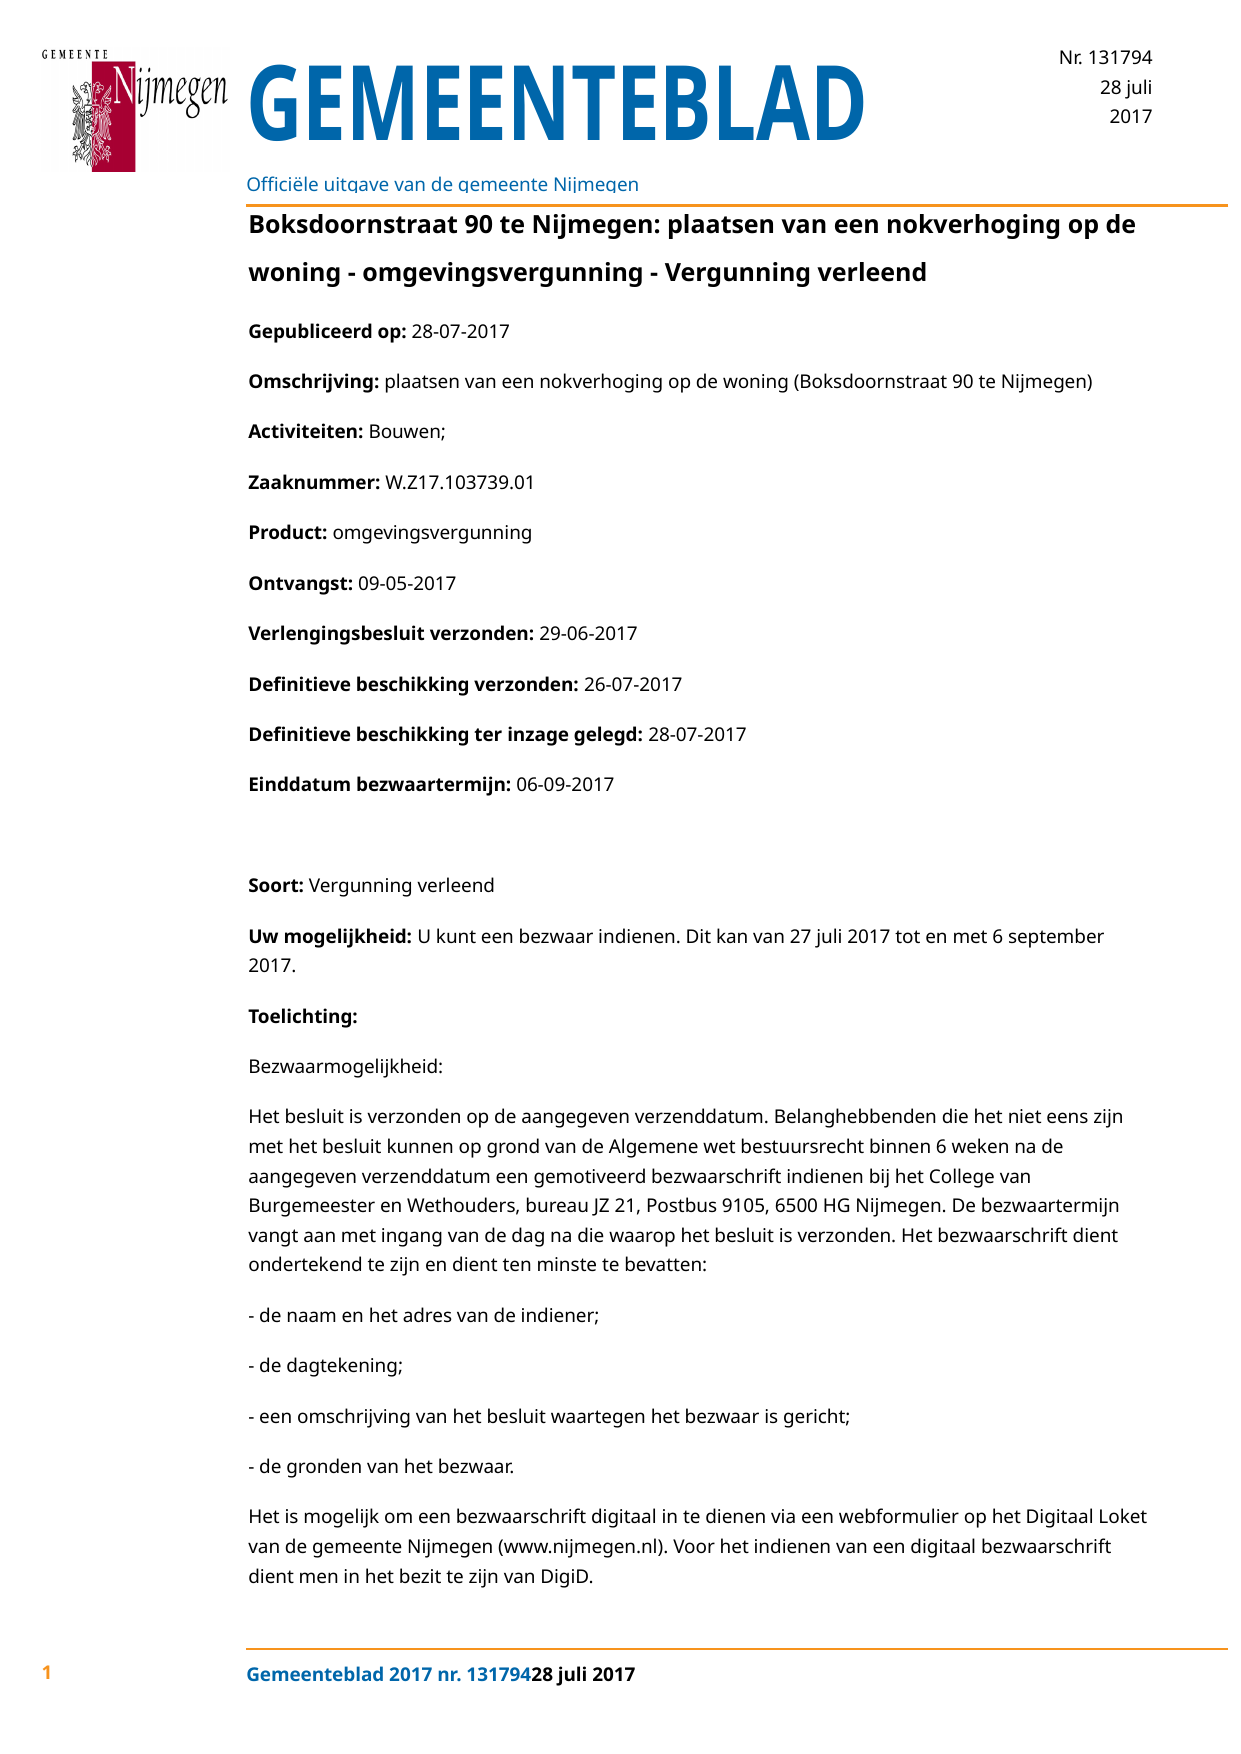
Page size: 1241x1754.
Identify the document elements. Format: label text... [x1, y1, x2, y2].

text Activiteiten: Bouwen; [248, 419, 1152, 444]
text Gepubliceerd op: 28-07-2017 [248, 318, 1152, 344]
text Einddatum bezwaartermijn: 06-09-2017 [248, 772, 1152, 797]
text Ontvangst: 09-05-2017 [248, 570, 1152, 596]
text Soort: Vergunning verleend [248, 872, 1152, 898]
text Boksdoornstraat 90 te Nijmegen: plaatsen van een nokverhoging op de woning - omgevingsvergunning - Vergunning verleend [248, 207, 1152, 288]
text Verlengingsbesluit verzonden: 29-06-2017 [248, 620, 1152, 646]
text Het besluit is verzonden op de aangegeven verzenddatum. Belanghebbenden die het niet eens zijn met het besluit kunnen op grond van de Algemene wet bestuursrecht binnen 6 weken na de aangegeven verzenddatum een gemotiveerd bezwaarschrift indienen bij het College van Burgemeester en Wethouders, bureau JZ 21, Postbus 9105, 6500 HG Nijmegen. De bezwaartermijn vangt aan met ingang van de dag na die waarop het besluit is verzonden. Het bezwaarschrift dient ondertekend te zijn en dient ten minste te bevatten: [248, 1104, 1152, 1277]
text - een omschrijving van het besluit waartegen het bezwaar is gericht; [248, 1403, 1152, 1429]
text Product: omgevingsvergunning [248, 519, 1152, 545]
text Het is mogelijk om een bezwaarschrift digitaal in te dienen via een webformulier op het Digitaal Loket van de gemeente Nijmegen (www.nijmegen.nl). Voor het indienen van een digitaal bezwaarschrift dient men in het bezit te zijn van DigiD. [248, 1504, 1152, 1589]
picture [41, 47, 231, 172]
text Bezwaarmogelijkheid: [248, 1053, 1152, 1079]
text Definitieve beschikking verzonden: 26-07-2017 [248, 671, 1152, 697]
text Zaaknummer: W.Z17.103739.01 [248, 469, 1152, 495]
text Omschrijving: plaatsen van een nokverhoging op de woning (Boksdoornstraat 90 te Nijmegen) [248, 368, 1152, 394]
text - de gronden van het bezwaar. [248, 1453, 1152, 1479]
text Definitieve beschikking ter inzage gelegd: 28-07-2017 [248, 721, 1152, 747]
text Uw mogelijkheid: U kunt een bezwaar indienen. Dit kan van 27 juli 2017 tot en met 6 september 2017. [248, 923, 1152, 978]
text - de naam en het adres van de indiener; [248, 1302, 1152, 1328]
text Toelichting: [248, 1003, 1152, 1029]
text - de dagtekening; [248, 1352, 1152, 1378]
